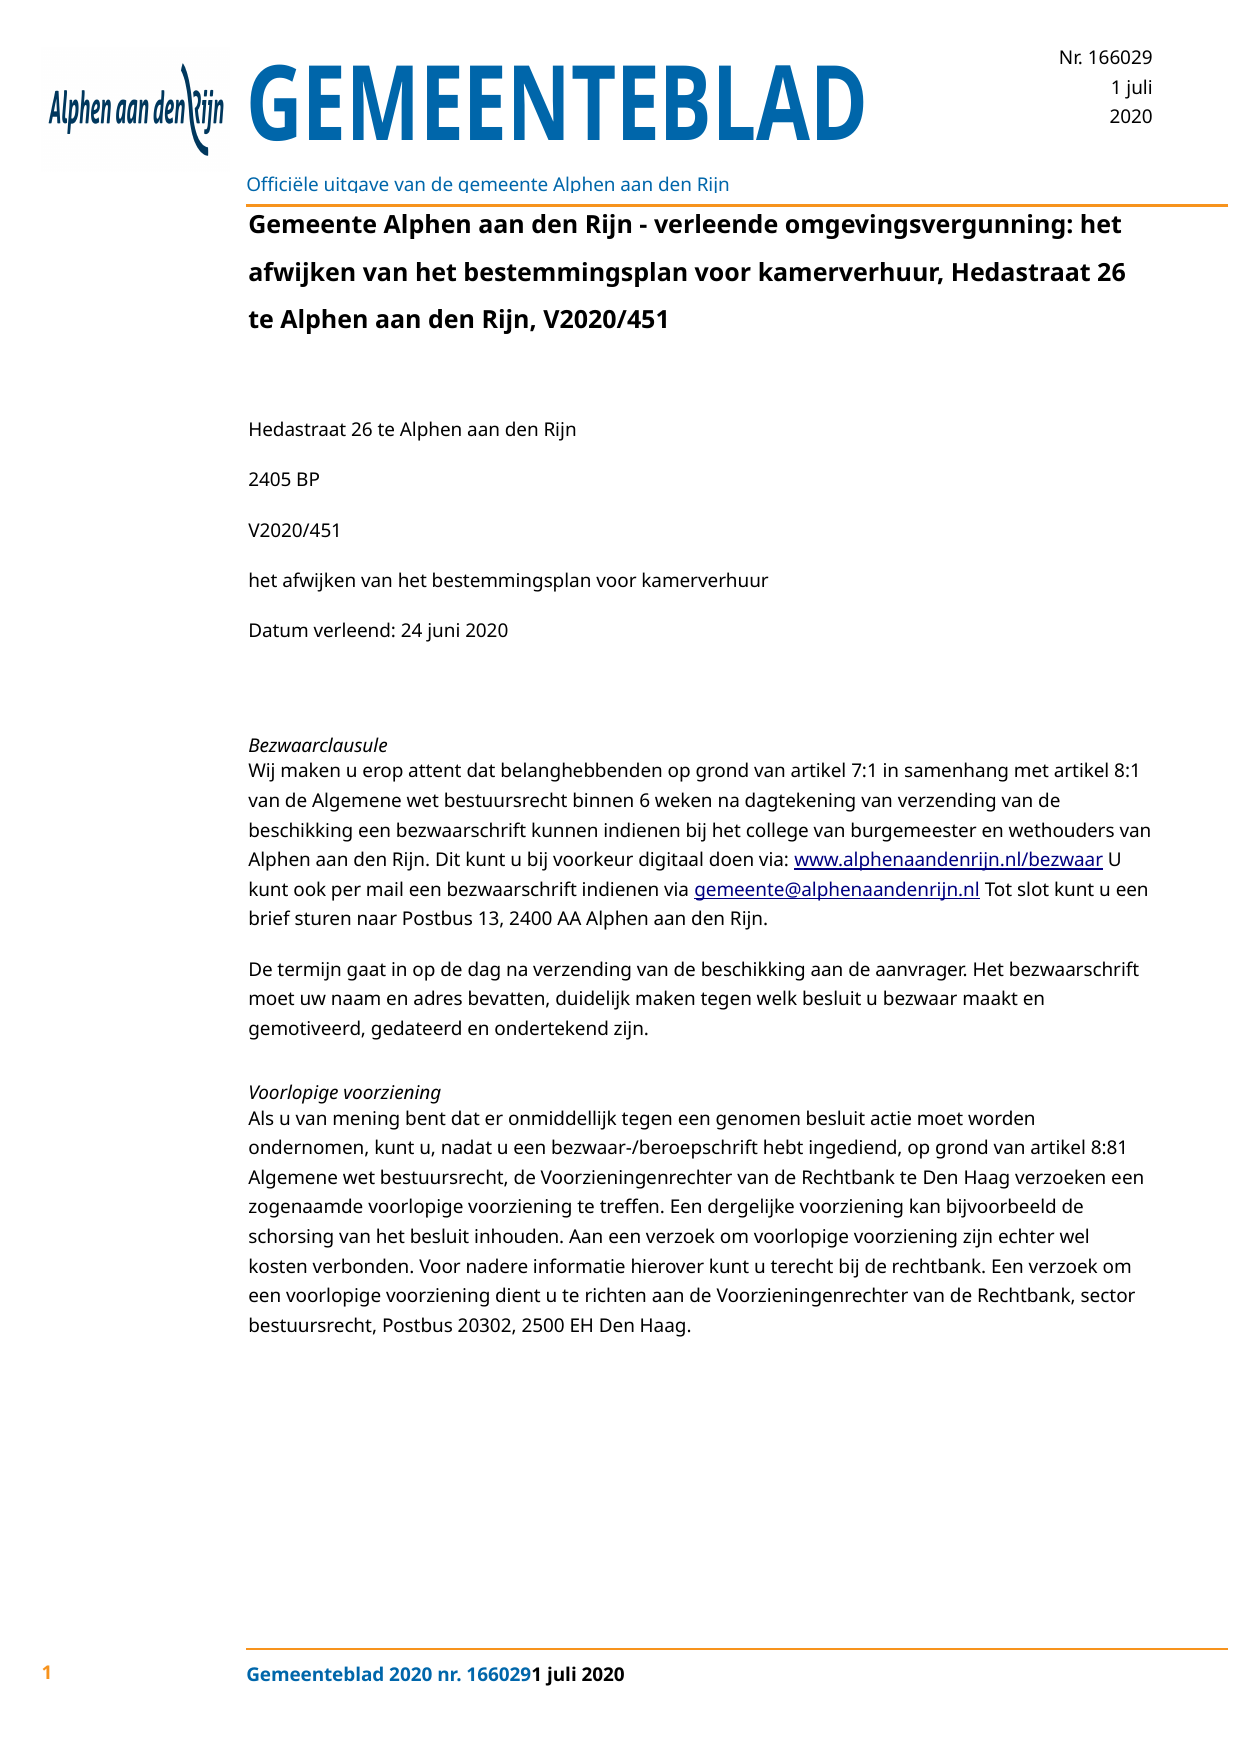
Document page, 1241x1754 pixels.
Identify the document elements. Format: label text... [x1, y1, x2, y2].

text het afwijken van het bestemmingsplan voor kamerverhuur [248, 567, 1152, 593]
text Hedastraat 26 te Alphen aan den Rijn [248, 416, 1152, 442]
text De termijn gaat in op de dag na verzending van de beschikking aan de aanvrager. Het bezwaarschrift moet uw naam en adres bevatten, duidelijk maken tegen welk besluit u bezwaar maakt en gemotiveerd, gedateerd en ondertekend zijn. [248, 956, 1152, 1041]
text Datum verleend: 24 juni 2020 [248, 618, 1152, 643]
text V2020/451 [248, 517, 1152, 542]
text 2405 BP [248, 466, 1152, 492]
text Bezwaarclausule [248, 732, 1152, 758]
text Gemeente Alphen aan den Rijn - verleende omgevingsvergunning: het afwijken van het bestemmingsplan voor kamerverhuur, Hedastraat 26 te Alphen aan den Rijn, V2020/451 [248, 207, 1152, 336]
text Wij maken u erop attent dat belanghebbenden op grond van artikel 7:1 in samenhang met artikel 8:1 van de Algemene wet bestuursrecht binnen 6 weken na dagtekening van verzending van de beschikking een bezwaarschrift kunnen indienen bij het college van burgemeester en wethouders van Alphen aan den Rijn. Dit kunt u bij voorkeur digitaal doen via: www.alphenaandenrijn.nl/bezwaar U kunt ook per mail een bezwaarschrift indienen via gemeente@alphenaandenrijn.nl Tot slot kunt u een brief sturen naar Postbus 13, 2400 AA Alphen aan den Rijn. [248, 758, 1152, 931]
picture [41, 47, 231, 172]
text Voorlopige voorziening [248, 1079, 1152, 1105]
text Als u van mening bent dat er onmiddellijk tegen een genomen besluit actie moet worden ondernomen, kunt u, nadat u een bezwaar-/beroepschrift hebt ingediend, op grond van artikel 8:81 Algemene wet bestuursrecht, de Voorzieningenrechter van de Rechtbank te Den Haag verzoeken een zogenaamde voorlopige voorziening te treffen. Een dergelijke voorziening kan bijvoorbeeld de schorsing van het besluit inhouden. Aan een verzoek om voorlopige voorziening zijn echter wel kosten verbonden. Voor nadere informatie hierover kunt u terecht bij de rechtbank. Een verzoek om een voorlopige voorziening dient u te richten aan de Voorzieningenrechter van de Rechtbank, sector bestuursrecht, Postbus 20302, 2500 EH Den Haag. [248, 1105, 1152, 1338]
